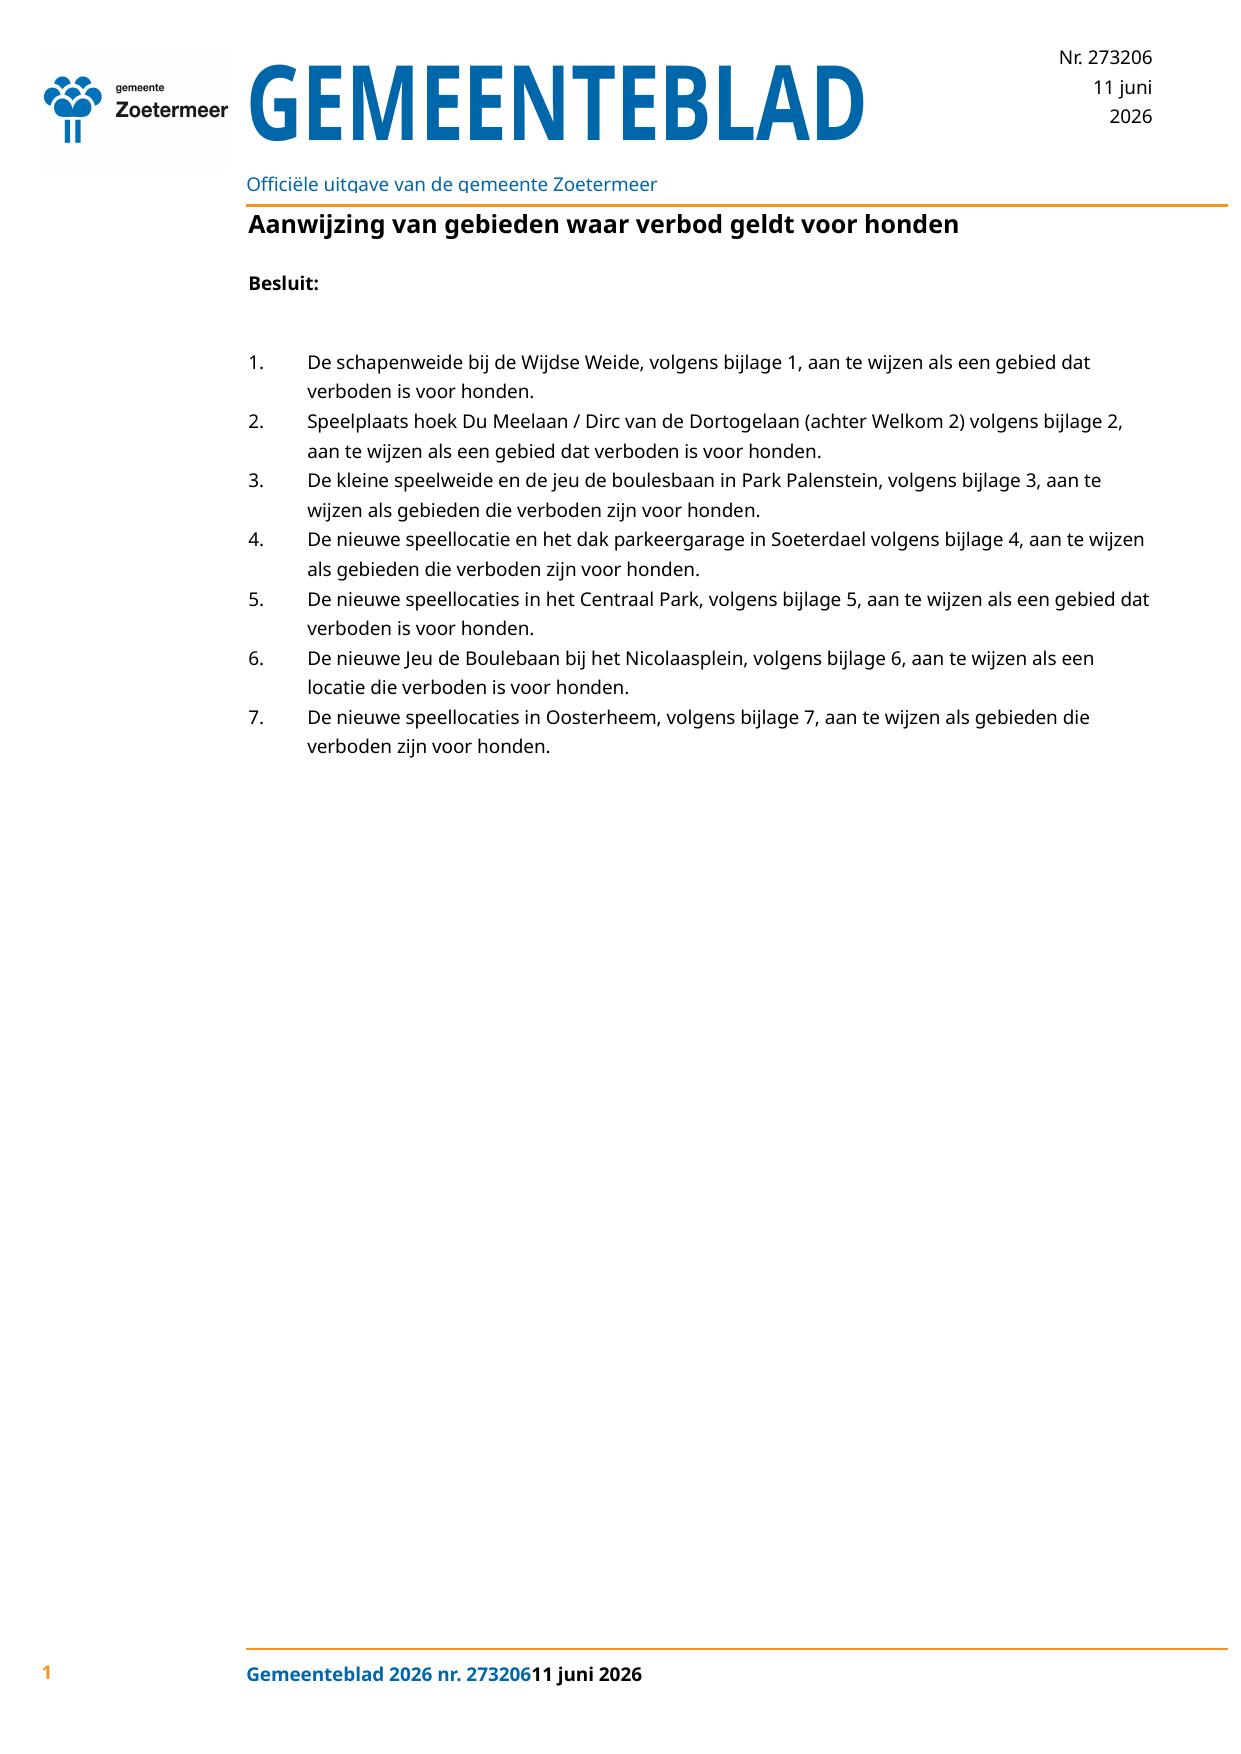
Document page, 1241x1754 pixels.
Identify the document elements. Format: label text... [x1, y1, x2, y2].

list Speelplaats hoek Du Meelaan / Dirc van de Dortogelaan (achter Welkom 2) volgens bijlage 2, aan te wijzen als een gebied dat verboden is voor honden. [248, 408, 1152, 464]
list De nieuwe speellocaties in het Centraal Park, volgens bijlage 5, aan te wijzen als een gebied dat verboden is voor honden. [248, 586, 1152, 641]
list De nieuwe Jeu de Boulebaan bij het Nicolaasplein, volgens bijlage 6, aan te wijzen als een locatie die verboden is voor honden. [248, 645, 1152, 700]
list De schapenweide bij de Wijdse Weide, volgens bijlage 1, aan te wijzen als een gebied dat verboden is voor honden. [248, 349, 1152, 404]
list De kleine speelweide en de jeu de boulesbaan in Park Palenstein, volgens bijlage 3, aan te wijzen als gebieden die verboden zijn voor honden. [248, 467, 1152, 523]
text Besluit: [248, 270, 1152, 296]
picture [41, 47, 231, 172]
list De nieuwe speellocaties in Oosterheem, volgens bijlage 7, aan te wijzen als gebieden die verboden zijn voor honden. [248, 704, 1152, 759]
text Aanwijzing van gebieden waar verbod geldt voor honden [248, 207, 1152, 241]
list De nieuwe speellocatie en het dak parkeergarage in Soeterdael volgens bijlage 4, aan te wijzen als gebieden die verboden zijn voor honden. [248, 527, 1152, 582]
